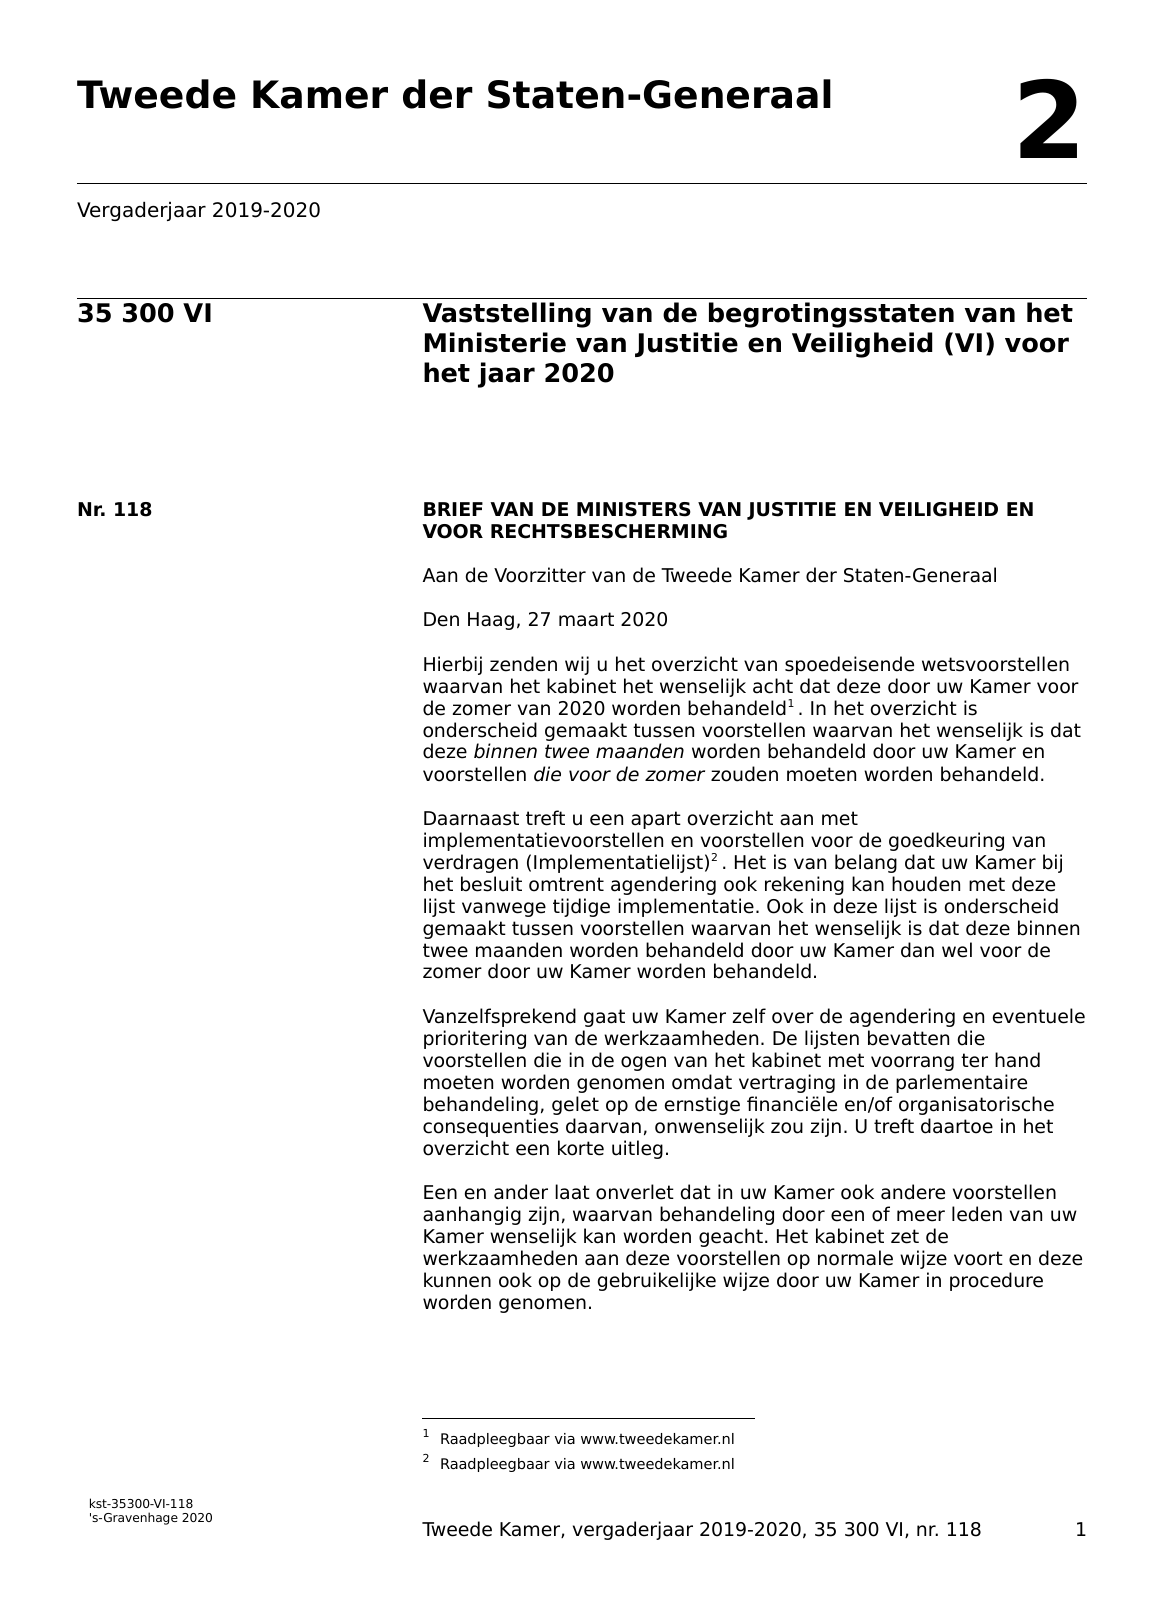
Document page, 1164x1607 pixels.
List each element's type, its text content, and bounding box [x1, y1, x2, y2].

table_cell Vergaderjaar 2019-2020 [77, 184, 1087, 298]
text Vanzelfsprekend gaat uw Kamer zelf over de agendering en eventuele prioritering van de werkzaamheden. De lijsten bevatten die voorstellen die in de ogen van het kabinet met voorrang ter hand moeten worden genomen omdat vertraging in de parlementaire behandeling, gelet op de ernstige financiële en/of organisatorische consequenties daarvan, onwenselijk zou zijn. U treft daartoe in het overzicht een korte uitleg. [422, 1006, 1087, 1159]
text Den Haag, 27 maart 2020 [422, 609, 1087, 631]
subtitle 35 300 VI Vaststelling van de begrotingsstaten van het Ministerie van Justitie en Veiligheid (VI) voor het jaar 2020 [77, 299, 1087, 388]
subtitle Nr. 118 BRIEF VAN DE MINISTERS VAN JUSTITIE EN VEILIGHEID EN VOOR RECHTSBESCHERMING [77, 499, 1087, 543]
text Daarnaast treft u een apart overzicht aan met implementatievoorstellen en voorstellen voor de goedkeuring van verdragen (Implementatielijst). Het is van belang dat uw Kamer bij het besluit omtrent agendering ook rekening kan houden met deze lijst vanwege tijdige implementatie. Ook in deze lijst is onderscheid gemaakt tussen voorstellen waarvan het wenselijk is dat deze binnen twee maanden worden behandeld door uw Kamer dan wel voor de zomer door uw Kamer worden behandeld. [422, 808, 1087, 983]
text kst-35300-VI-118 [88, 1497, 323, 1511]
table_header Tweede Kamer der Staten-Generaal [77, 59, 886, 183]
text Raadpleegbaar via www.tweedekamer.nl [422, 1427, 1087, 1449]
text Aan de Voorzitter van de Tweede Kamer der Staten-Generaal [422, 565, 1087, 587]
text 's-Gravenhage 2020 [88, 1511, 323, 1525]
text Een en ander laat onverlet dat in uw Kamer ook andere voorstellen aanhangig zijn, waarvan behandeling door een of meer leden van uw Kamer wenselijk kan worden geacht. Het kabinet zet de werkzaamheden aan deze voorstellen op normale wijze voort en deze kunnen ook op de gebruikelijke wijze door uw Kamer in procedure worden genomen. [422, 1182, 1087, 1313]
text Raadpleegbaar via www.tweedekamer.nl [422, 1452, 1087, 1474]
table_header 2 [886, 59, 1087, 183]
text Hierbij zenden wij u het overzicht van spoedeisende wetsvoorstellen waarvan het kabinet het wenselijk acht dat deze door uw Kamer voor de zomer van 2020 worden behandeld. In het overzicht is onderscheid gemaakt tussen voorstellen waarvan het wenselijk is dat deze binnen twee maanden worden behandeld door uw Kamer en voorstellen die voor de zomer zouden moeten worden behandeld. [422, 653, 1087, 785]
